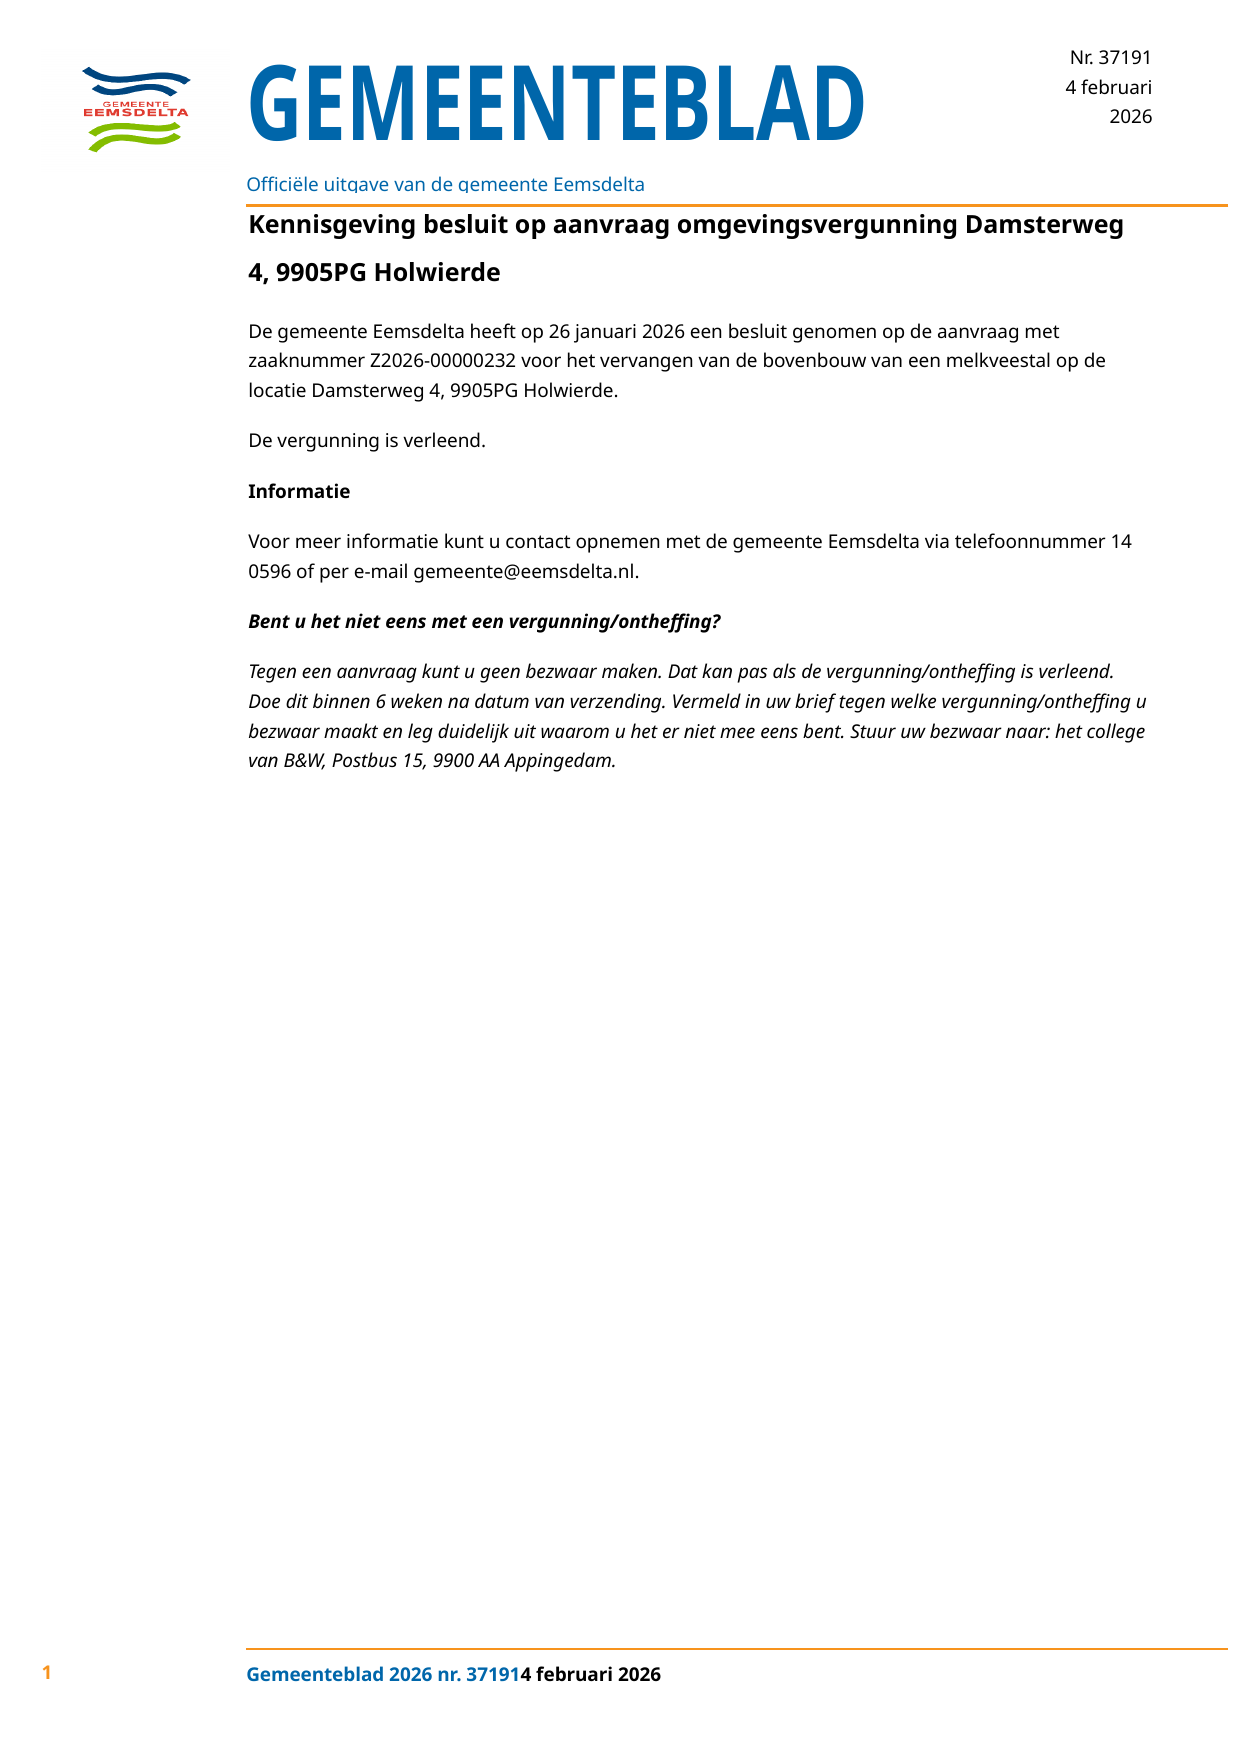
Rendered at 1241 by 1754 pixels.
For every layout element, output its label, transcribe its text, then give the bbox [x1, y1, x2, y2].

text De vergunning is verleend. [248, 427, 1152, 453]
text Informatie [248, 478, 1152, 504]
text Kennisgeving besluit op aanvraag omgevingsvergunning Damsterweg 4, 9905PG Holwierde [248, 207, 1152, 288]
text De gemeente Eemsdelta heeft op 26 januari 2026 een besluit genomen op de aanvraag met zaaknummer Z2026-00000232 voor het vervangen van de bovenbouw van een melkveestal op de locatie Damsterweg 4, 9905PG Holwierde. [248, 318, 1152, 403]
text Tegen een aanvraag kunt u geen bezwaar maken. Dat kan pas als de vergunning/ontheffing is verleend. Doe dit binnen 6 weken na datum van verzending. Vermeld in uw brief tegen welke vergunning/ontheffing u bezwaar maakt en leg duidelijk uit waarom u het er niet mee eens bent. Stuur uw bezwaar naar: het college van B&W, Postbus 15, 9900 AA Appingedam. [248, 659, 1152, 773]
text Voor meer informatie kunt u contact opnemen met de gemeente Eemsdelta via telefoonnummer 14 0596 of per e-mail gemeente@eemsdelta.nl. [248, 528, 1152, 584]
picture [41, 47, 231, 172]
text Bent u het niet eens met een vergunning/ontheffing? [248, 608, 1152, 634]
